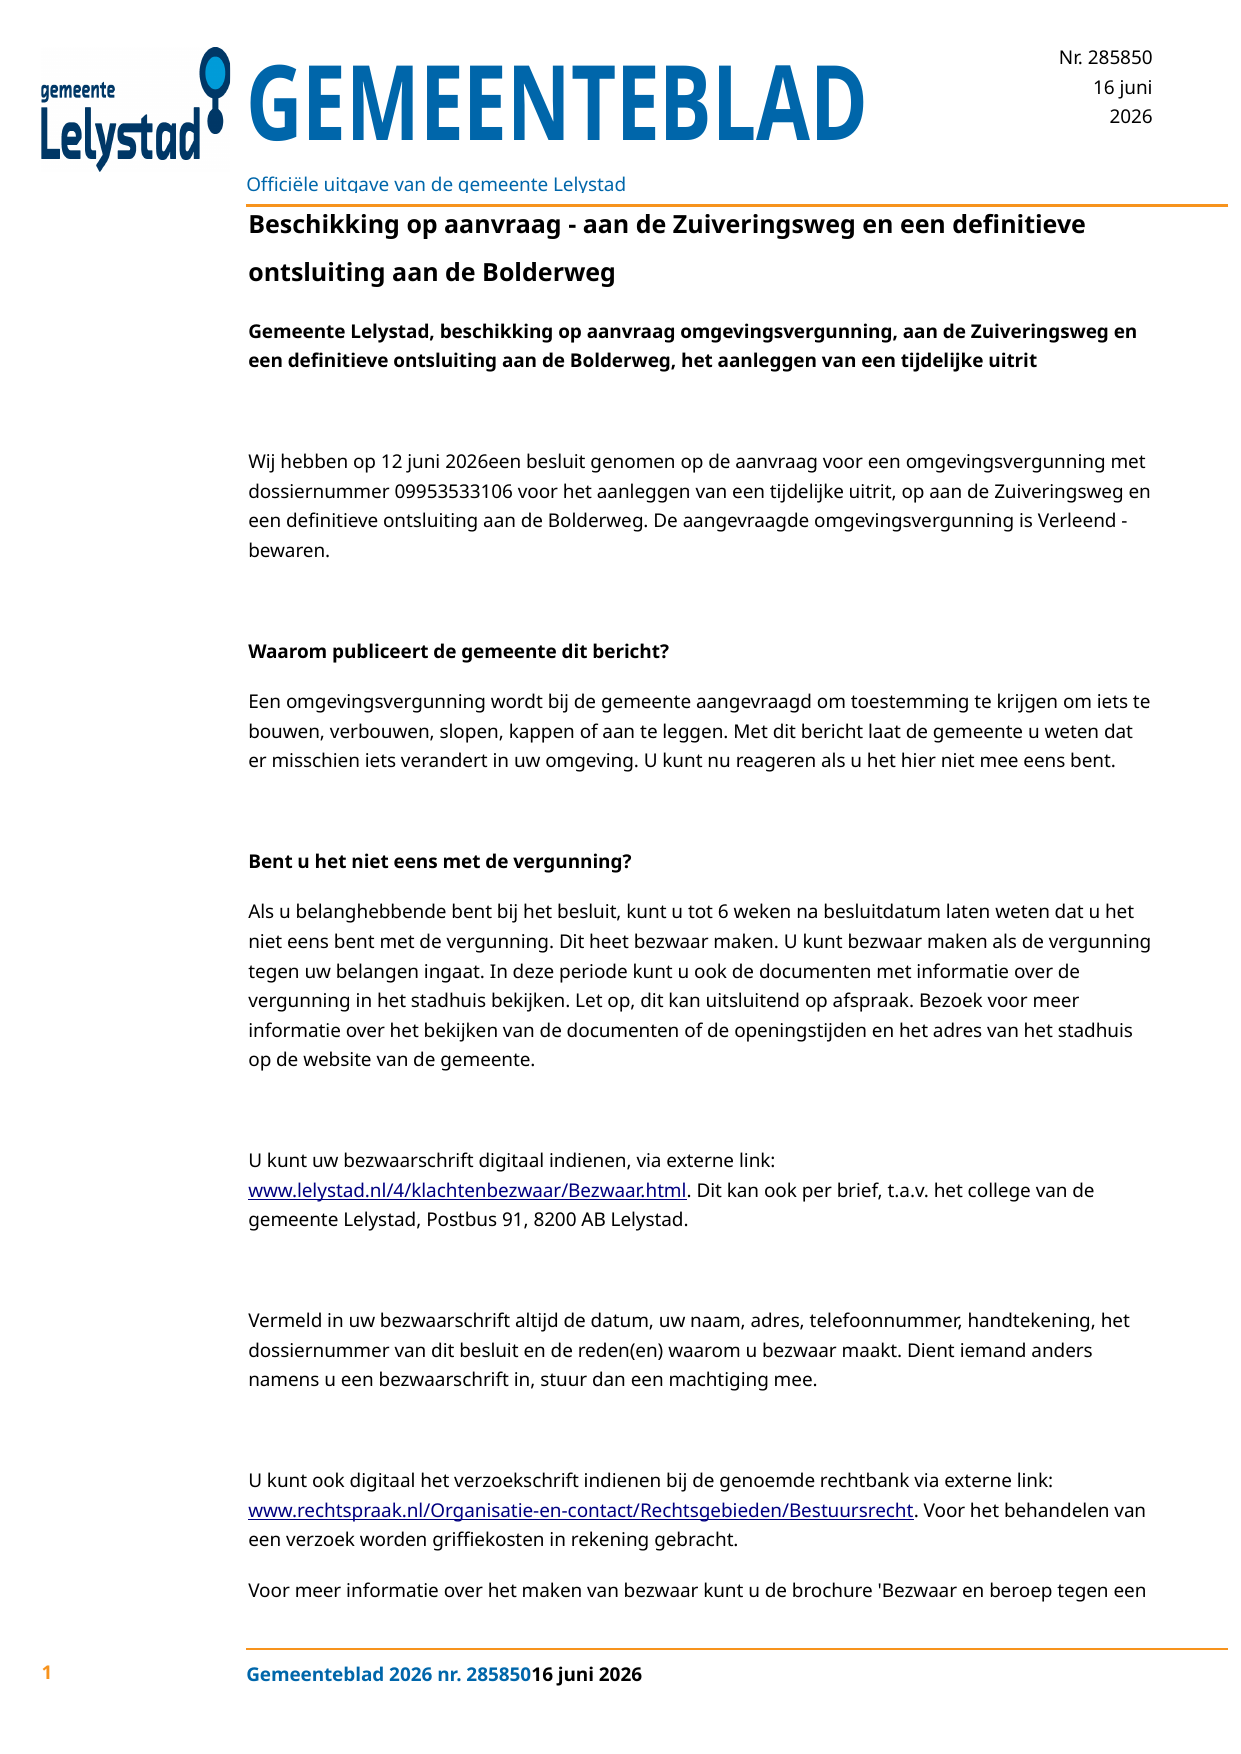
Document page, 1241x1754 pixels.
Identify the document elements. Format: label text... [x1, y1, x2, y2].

text Gemeente Lelystad, beschikking op aanvraag omgevingsvergunning, aan de Zuiveringsweg en een definitieve ontsluiting aan de Bolderweg, het aanleggen van een tijdelijke uitrit [248, 318, 1152, 373]
text Vermeld in uw bezwaarschrift altijd de datum, uw naam, adres, telefoonnummer, handtekening, het dossiernummer van dit besluit en de reden(en) waarom u bezwaar maakt. Dient iemand anders namens u een bezwaarschrift in, stuur dan een machtiging mee. [248, 1307, 1152, 1392]
text Waarom publiceert de gemeente dit bericht? [248, 638, 1152, 664]
text Bent u het niet eens met de vergunning? [248, 848, 1152, 874]
text Wij hebben op 12 juni 2026een besluit genomen op de aanvraag voor een omgevingsvergunning met dossiernummer 09953533106 voor het aanleggen van een tijdelijke uitrit, op aan de Zuiveringsweg en een definitieve ontsluiting aan de Bolderweg. De aangevraagde omgevingsvergunning is Verleend - bewaren. [248, 448, 1152, 563]
text Een omgevingsvergunning wordt bij de gemeente aangevraagd om toestemming te krijgen om iets te bouwen, verbouwen, slopen, kappen of aan te leggen. Met dit bericht laat de gemeente u weten dat er misschien iets verandert in uw omgeving. U kunt nu reageren als u het hier niet mee eens bent. [248, 688, 1152, 773]
text U kunt uw bezwaarschrift digitaal indienen, via externe link: www.lelystad.nl/4/klachtenbezwaar/Bezwaar.html. Dit kan ook per brief, t.a.v. het college van de gemeente Lelystad, Postbus 91, 8200 AB Lelystad. [248, 1147, 1152, 1232]
text U kunt ook digitaal het verzoekschrift indienen bij de genoemde rechtbank via externe link: www.rechtspraak.nl/Organisatie-en-contact/Rechtsgebieden/Bestuursrecht. Voor het behandelen van een verzoek worden griffiekosten in rekening gebracht. [248, 1467, 1152, 1552]
text Als u belanghebbende bent bij het besluit, kunt u tot 6 weken na besluitdatum laten weten dat u het niet eens bent met de vergunning. Dit heet bezwaar maken. U kunt bezwaar maken als de vergunning tegen uw belangen ingaat. In deze periode kunt u ook de documenten met informatie over de vergunning in het stadhuis bekijken. Let op, dit kan uitsluitend op afspraak. Bezoek voor meer informatie over het bekijken van de documenten of de openingstijden en het adres van het stadhuis op de website van de gemeente. [248, 899, 1152, 1072]
text Voor meer informatie over het maken van bezwaar kunt u de brochure 'Bezwaar en beroep tegen een [248, 1577, 1152, 1603]
picture [41, 47, 231, 172]
text Beschikking op aanvraag - aan de Zuiveringsweg en een definitieve ontsluiting aan de Bolderweg [248, 207, 1152, 288]
